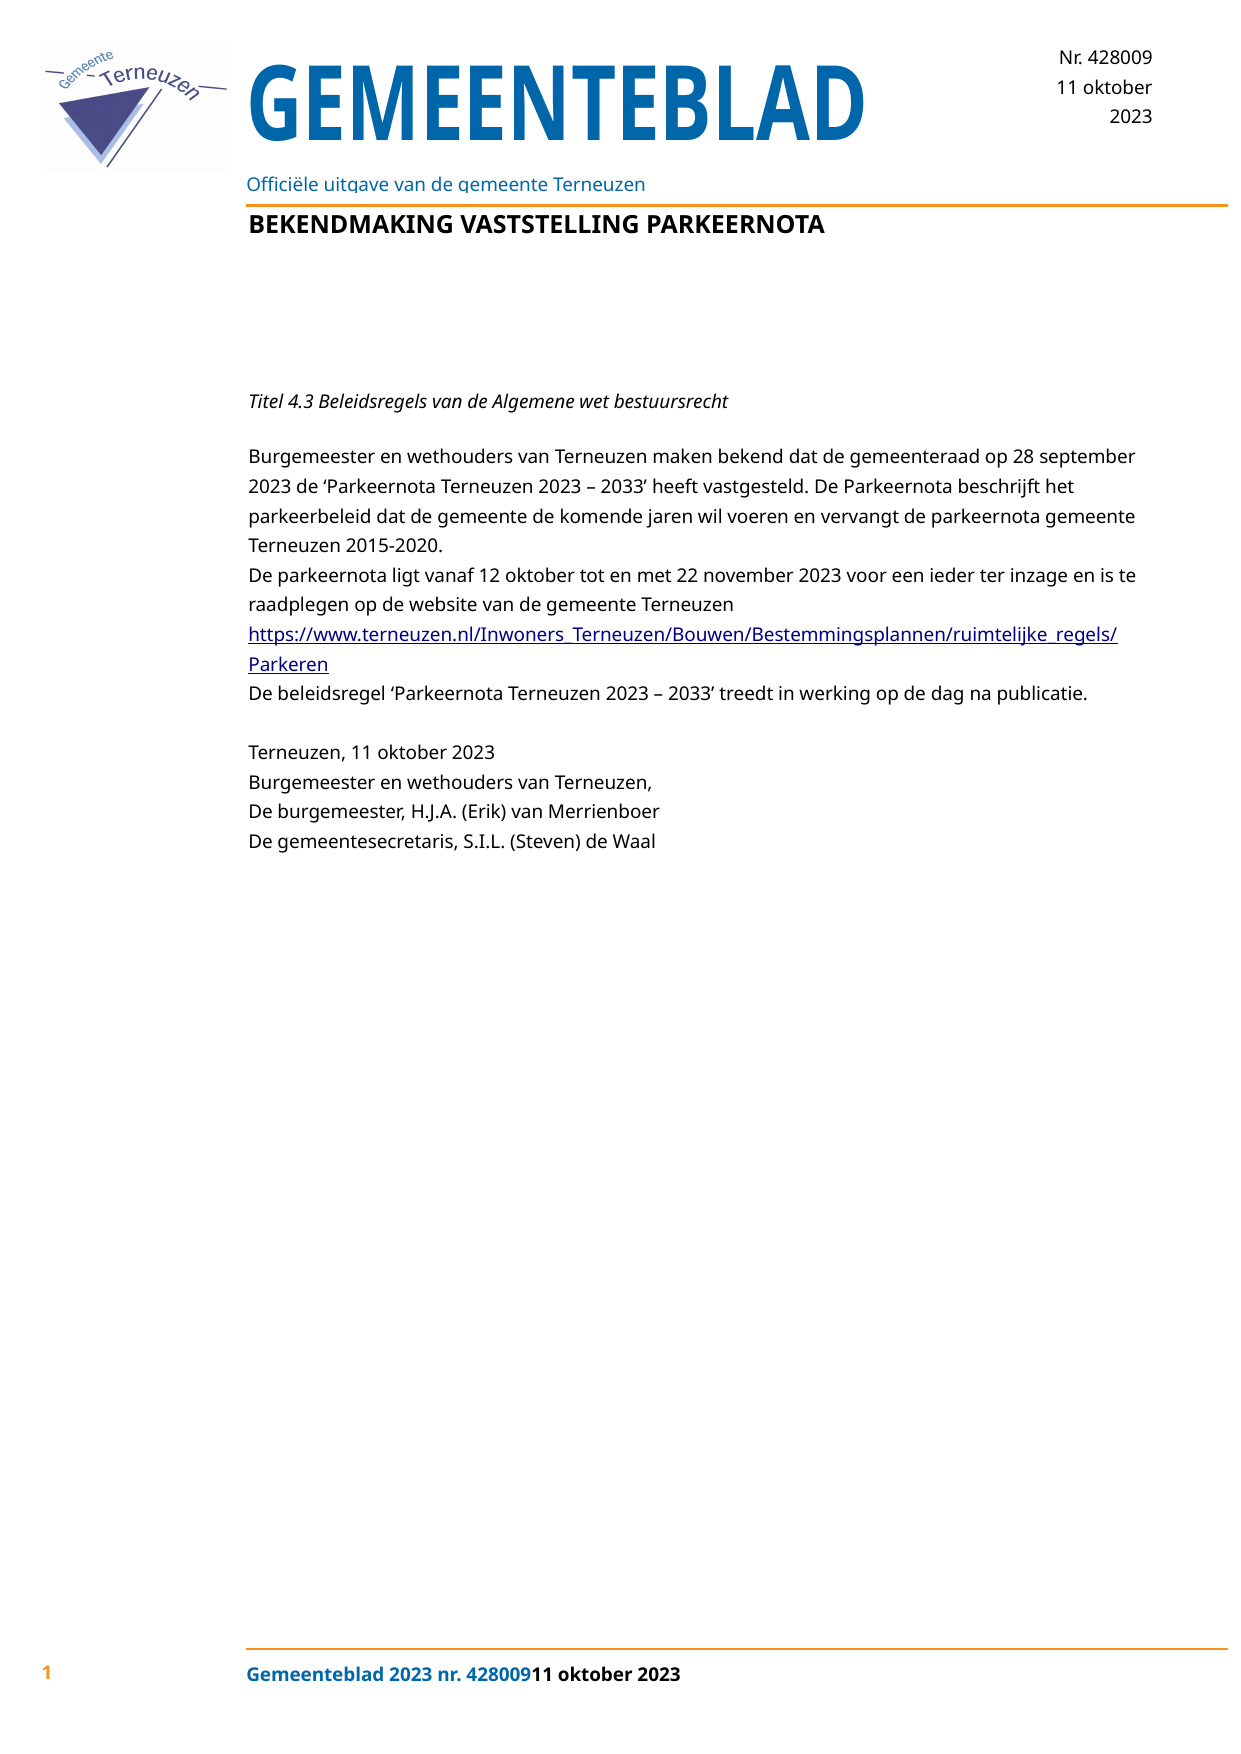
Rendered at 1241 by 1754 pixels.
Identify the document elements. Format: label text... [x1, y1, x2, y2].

text Burgemeester en wethouders van Terneuzen, [248, 769, 1152, 795]
text Titel 4.3 Beleidsregels van de Algemene wet bestuursrecht [248, 388, 1152, 414]
text De gemeentesecretaris, S.I.L. (Steven) de Waal [248, 828, 1152, 854]
text Terneuzen, 11 oktober 2023 [248, 739, 1152, 765]
picture [41, 47, 231, 172]
text BEKENDMAKING VASTSTELLING PARKEERNOTA [248, 207, 1152, 241]
text De burgemeester, H.J.A. (Erik) van Merrienboer [248, 799, 1152, 824]
text De parkeernota ligt vanaf 12 oktober tot en met 22 november 2023 voor een ieder ter inzage en is te raadplegen op de website van de gemeente Terneuzen https://www.terneuzen.nl/Inwoners_Terneuzen/Bouwen/Bestemmingsplannen/ruimtelijke_regels/Parkeren [248, 562, 1152, 677]
text Burgemeester en wethouders van Terneuzen maken bekend dat de gemeenteraad op 28 september 2023 de ‘Parkeernota Terneuzen 2023 – 2033’ heeft vastgesteld. De Parkeernota beschrijft het parkeerbeleid dat de gemeente de komende jaren wil voeren en vervangt de parkeernota gemeente Terneuzen 2015-2020. [248, 444, 1152, 558]
text De beleidsregel ‘Parkeernota Terneuzen 2023 – 2033’ treedt in werking op de dag na publicatie. [248, 680, 1152, 706]
